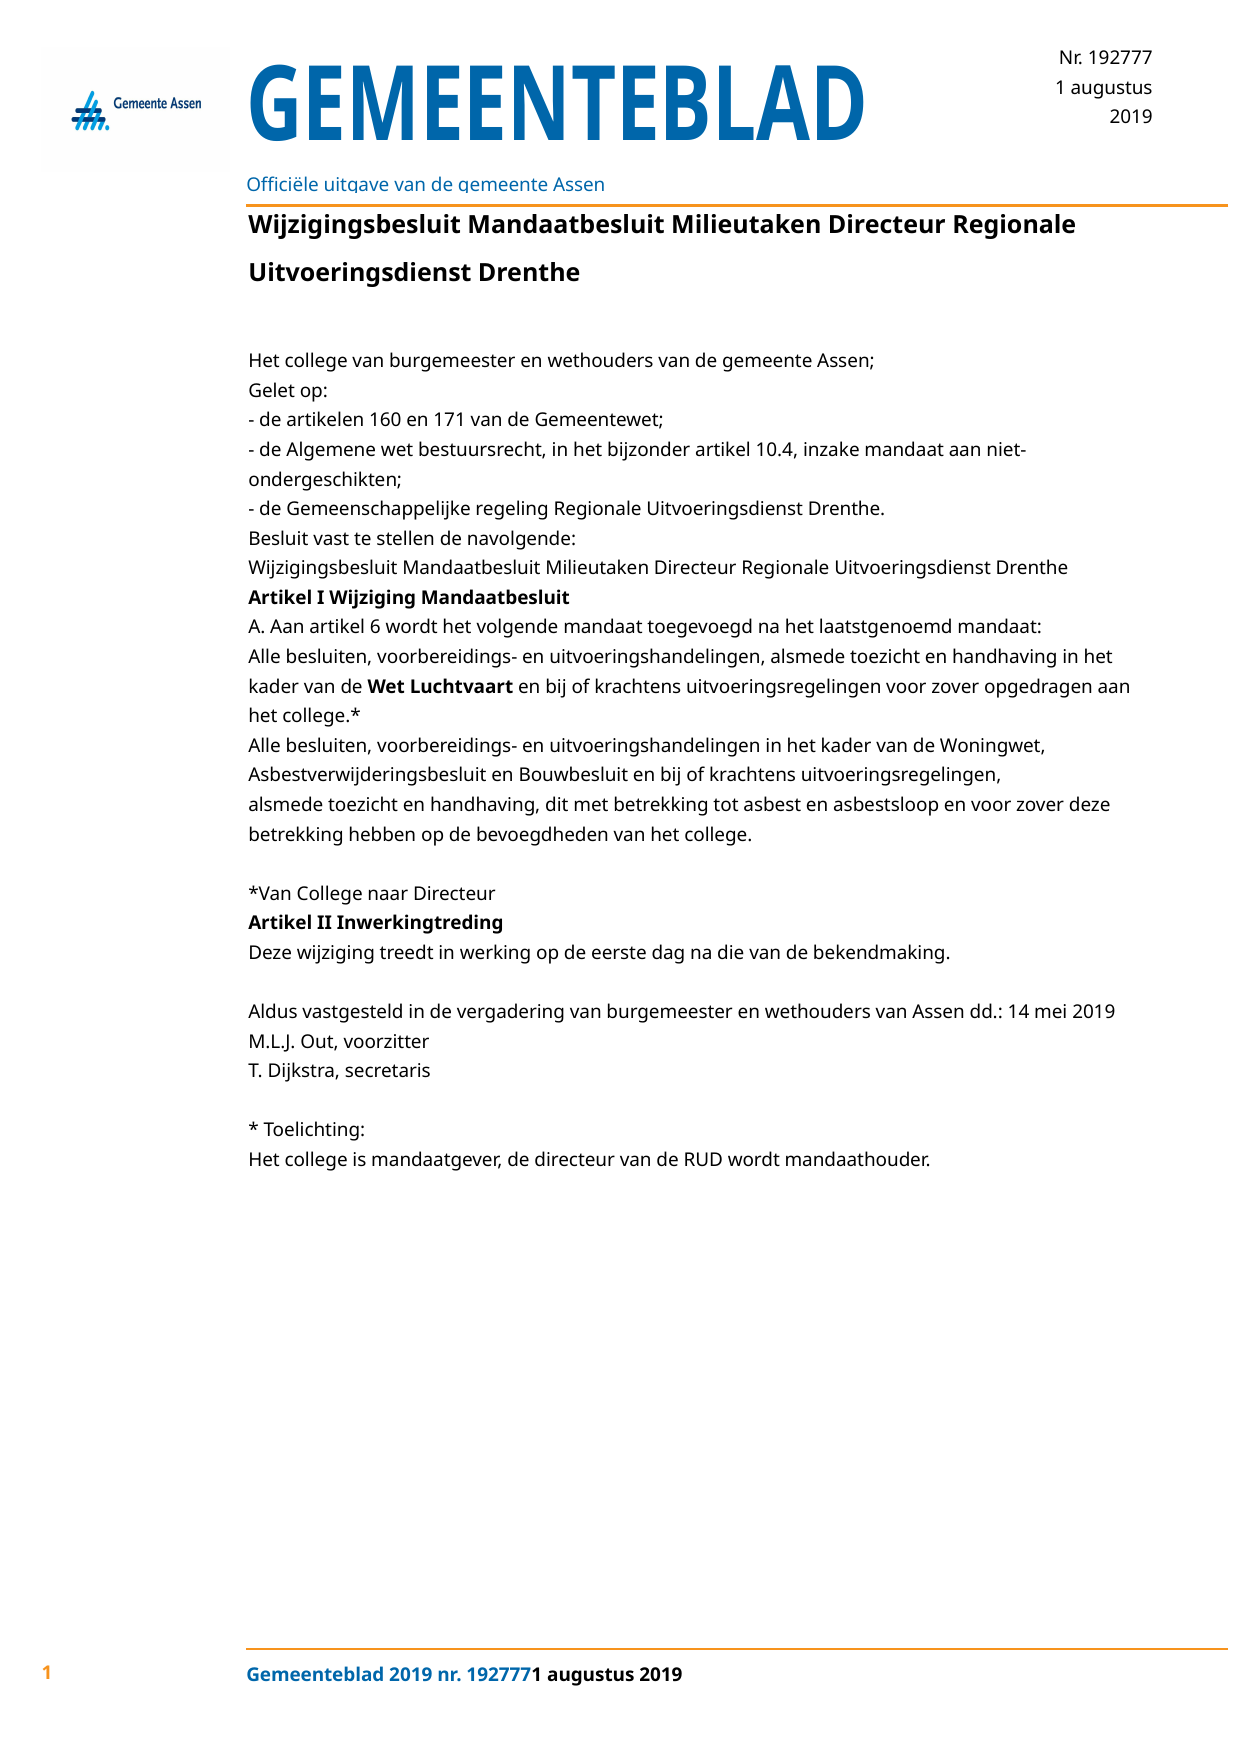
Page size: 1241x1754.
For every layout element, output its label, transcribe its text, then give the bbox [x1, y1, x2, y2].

text Het college van burgemeester en wethouders van de gemeente Assen; [248, 347, 1152, 373]
text - de Algemene wet bestuursrecht, in het bijzonder artikel 10.4, inzake mandaat aan niet-ondergeschikten; [248, 436, 1152, 492]
picture [41, 47, 231, 172]
text - de Gemeenschappelijke regeling Regionale Uitvoeringsdienst Drenthe. [248, 495, 1152, 521]
text Alle besluiten, voorbereidings- en uitvoeringshandelingen, alsmede toezicht en handhaving in het kader van de Wet Luchtvaart en bij of krachtens uitvoeringsregelingen voor zover opgedragen aan het college.* [248, 643, 1152, 728]
text Artikel I Wijziging Mandaatbesluit [248, 584, 1152, 610]
text Aldus vastgesteld in de vergadering van burgemeester en wethouders van Assen dd.: 14 mei 2019 [248, 998, 1152, 1024]
text alsmede toezicht en handhaving, dit met betrekking tot asbest en asbestsloop en voor zover deze betrekking hebben op de bevoegdheden van het college. [248, 791, 1152, 847]
text Het college is mandaatgever, de directeur van de RUD wordt mandaathouder. [248, 1146, 1152, 1172]
text Alle besluiten, voorbereidings- en uitvoeringshandelingen in het kader van de Woningwet, Asbestverwijderingsbesluit en Bouwbesluit en bij of krachtens uitvoeringsregelingen, [248, 732, 1152, 787]
text Wijzigingsbesluit Mandaatbesluit Milieutaken Directeur Regionale Uitvoeringsdienst Drenthe [248, 207, 1152, 288]
text Gelet op: [248, 377, 1152, 403]
text - de artikelen 160 en 171 van de Gemeentewet; [248, 407, 1152, 432]
text M.L.J. Out, voorzitter [248, 1028, 1152, 1054]
text Besluit vast te stellen de navolgende: [248, 525, 1152, 551]
text Artikel II Inwerkingtreding [248, 909, 1152, 935]
text *Van College naar Directeur [248, 880, 1152, 906]
text * Toelichting: [248, 1117, 1152, 1142]
text A. Aan artikel 6 wordt het volgende mandaat toegevoegd na het laatstgenoemd mandaat: [248, 614, 1152, 639]
text T. Dijkstra, secretaris [248, 1057, 1152, 1083]
text Wijzigingsbesluit Mandaatbesluit Milieutaken Directeur Regionale Uitvoeringsdienst Drenthe [248, 554, 1152, 580]
text Deze wijziging treedt in werking op de eerste dag na die van de bekendmaking. [248, 939, 1152, 965]
